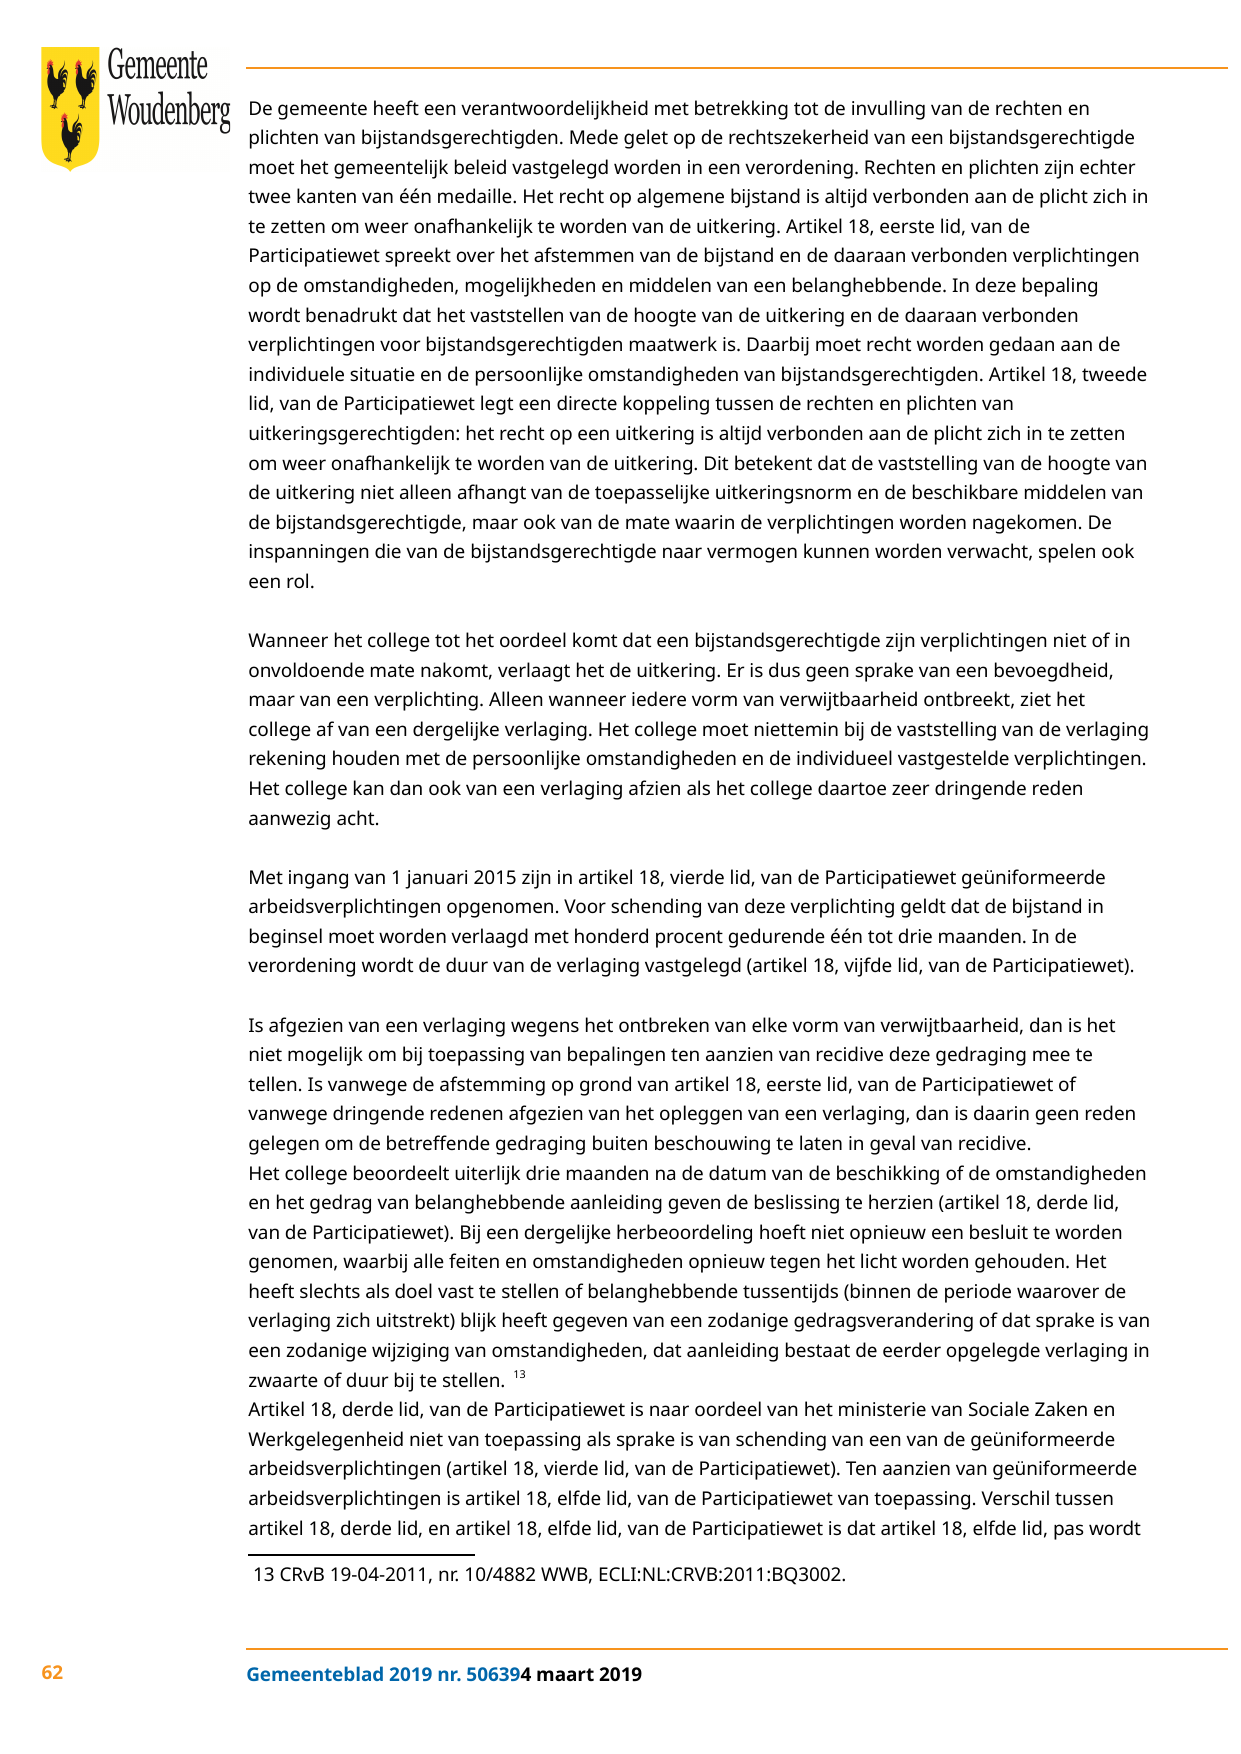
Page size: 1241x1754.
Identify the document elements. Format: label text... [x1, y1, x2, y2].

text Het college beoordeelt uiterlijk drie maanden na de datum van de beschikking of de omstandigheden en het gedrag van belanghebbende aanleiding geven de beslissing te herzien (artikel 18, derde lid, van de Participatiewet). Bij een dergelijke herbeoordeling hoeft niet opnieuw een besluit te worden genomen, waarbij alle feiten en omstandigheden opnieuw tegen het licht worden gehouden. Het heeft slechts als doel vast te stellen of belanghebbende tussentijds (binnen de periode waarover de verlaging zich uitstrekt) blijk heeft gegeven van een zodanige gedragsverandering of dat sprake is van een zodanige wijziging van omstandigheden, dat aanleiding bestaat de eerder opgelegde verlaging in zwaarte of duur bij te stellen. [248, 1160, 1152, 1393]
text Artikel 18, derde lid, van de Participatiewet is naar oordeel van het ministerie van Sociale Zaken en Werkgelegenheid niet van toepassing als sprake is van schending van een van de geüniformeerde arbeidsverplichtingen (artikel 18, vierde lid, van de Participatiewet). Ten aanzien van geüniformeerde arbeidsverplichtingen is artikel 18, elfde lid, van de Participatiewet van toepassing. Verschil tussen artikel 18, derde lid, en artikel 18, elfde lid, van de Participatiewet is dat artikel 18, elfde lid, pas wordt [248, 1396, 1152, 1541]
text Is afgezien van een verlaging wegens het ontbreken van elke vorm van verwijtbaarheid, dan is het niet mogelijk om bij toepassing van bepalingen ten aanzien van recidive deze gedraging mee te tellen. Is vanwege de afstemming op grond van artikel 18, eerste lid, van de Participatiewet of vanwege dringende redenen afgezien van het opleggen van een verlaging, dan is daarin geen reden gelegen om de betreffende gedraging buiten beschouwing te laten in geval van recidive. [248, 1012, 1152, 1156]
text Met ingang van 1 januari 2015 zijn in artikel 18, vierde lid, van de Participatiewet geüniformeerde arbeidsverplichtingen opgenomen. Voor schending van deze verplichting geldt dat de bijstand in beginsel moet worden verlaagd met honderd procent gedurende één tot drie maanden. In de verordening wordt de duur van de verlaging vastgelegd (artikel 18, vijfde lid, van de Participatiewet). [248, 864, 1152, 978]
picture [41, 47, 231, 172]
text Wanneer het college tot het oordeel komt dat een bijstandsgerechtigde zijn verplichtingen niet of in onvoldoende mate nakomt, verlaagt het de uitkering. Er is dus geen sprake van een bevoegdheid, maar van een verplichting. Alleen wanneer iedere vorm van verwijtbaarheid ontbreekt, ziet het college af van een dergelijke verlaging. Het college moet niettemin bij de vaststelling van de verlaging rekening houden met de persoonlijke omstandigheden en de individueel vastgestelde verplichtingen. Het college kan dan ook van een verlaging afzien als het college daartoe zeer dringende reden aanwezig acht. [248, 627, 1152, 831]
text CRvB 19-04-2011, nr. 10/4882 WWB, ECLI:NL:CRVB:2011:BQ3002. [248, 1561, 1152, 1586]
text De gemeente heeft een verantwoordelijkheid met betrekking tot de invulling van de rechten en plichten van bijstandsgerechtigden. Mede gelet op de rechtszekerheid van een bijstandsgerechtigde moet het gemeentelijk beleid vastgelegd worden in een verordening. Rechten en plichten zijn echter twee kanten van één medaille. Het recht op algemene bijstand is altijd verbonden aan de plicht zich in te zetten om weer onafhankelijk te worden van de uitkering. Artikel 18, eerste lid, van de Participatiewet spreekt over het afstemmen van de bijstand en de daaraan verbonden verplichtingen op de omstandigheden, mogelijkheden en middelen van een belanghebbende. In deze bepaling wordt benadrukt dat het vaststellen van de hoogte van de uitkering en de daaraan verbonden verplichtingen voor bijstandsgerechtigden maatwerk is. Daarbij moet recht worden gedaan aan de individuele situatie en de persoonlijke omstandigheden van bijstandsgerechtigden. Artikel 18, tweede lid, van de Participatiewet legt een directe koppeling tussen de rechten en plichten van uitkeringsgerechtigden: het recht op een uitkering is altijd verbonden aan de plicht zich in te zetten om weer onafhankelijk te worden van de uitkering. Dit betekent dat de vaststelling van de hoogte van de uitkering niet alleen afhangt van de toepasselijke uitkeringsnorm en de beschikbare middelen van de bijstandsgerechtigde, maar ook van de mate waarin de verplichtingen worden nagekomen. De inspanningen die van de bijstandsgerechtigde naar vermogen kunnen worden verwacht, spelen ook een rol. [248, 95, 1152, 594]
